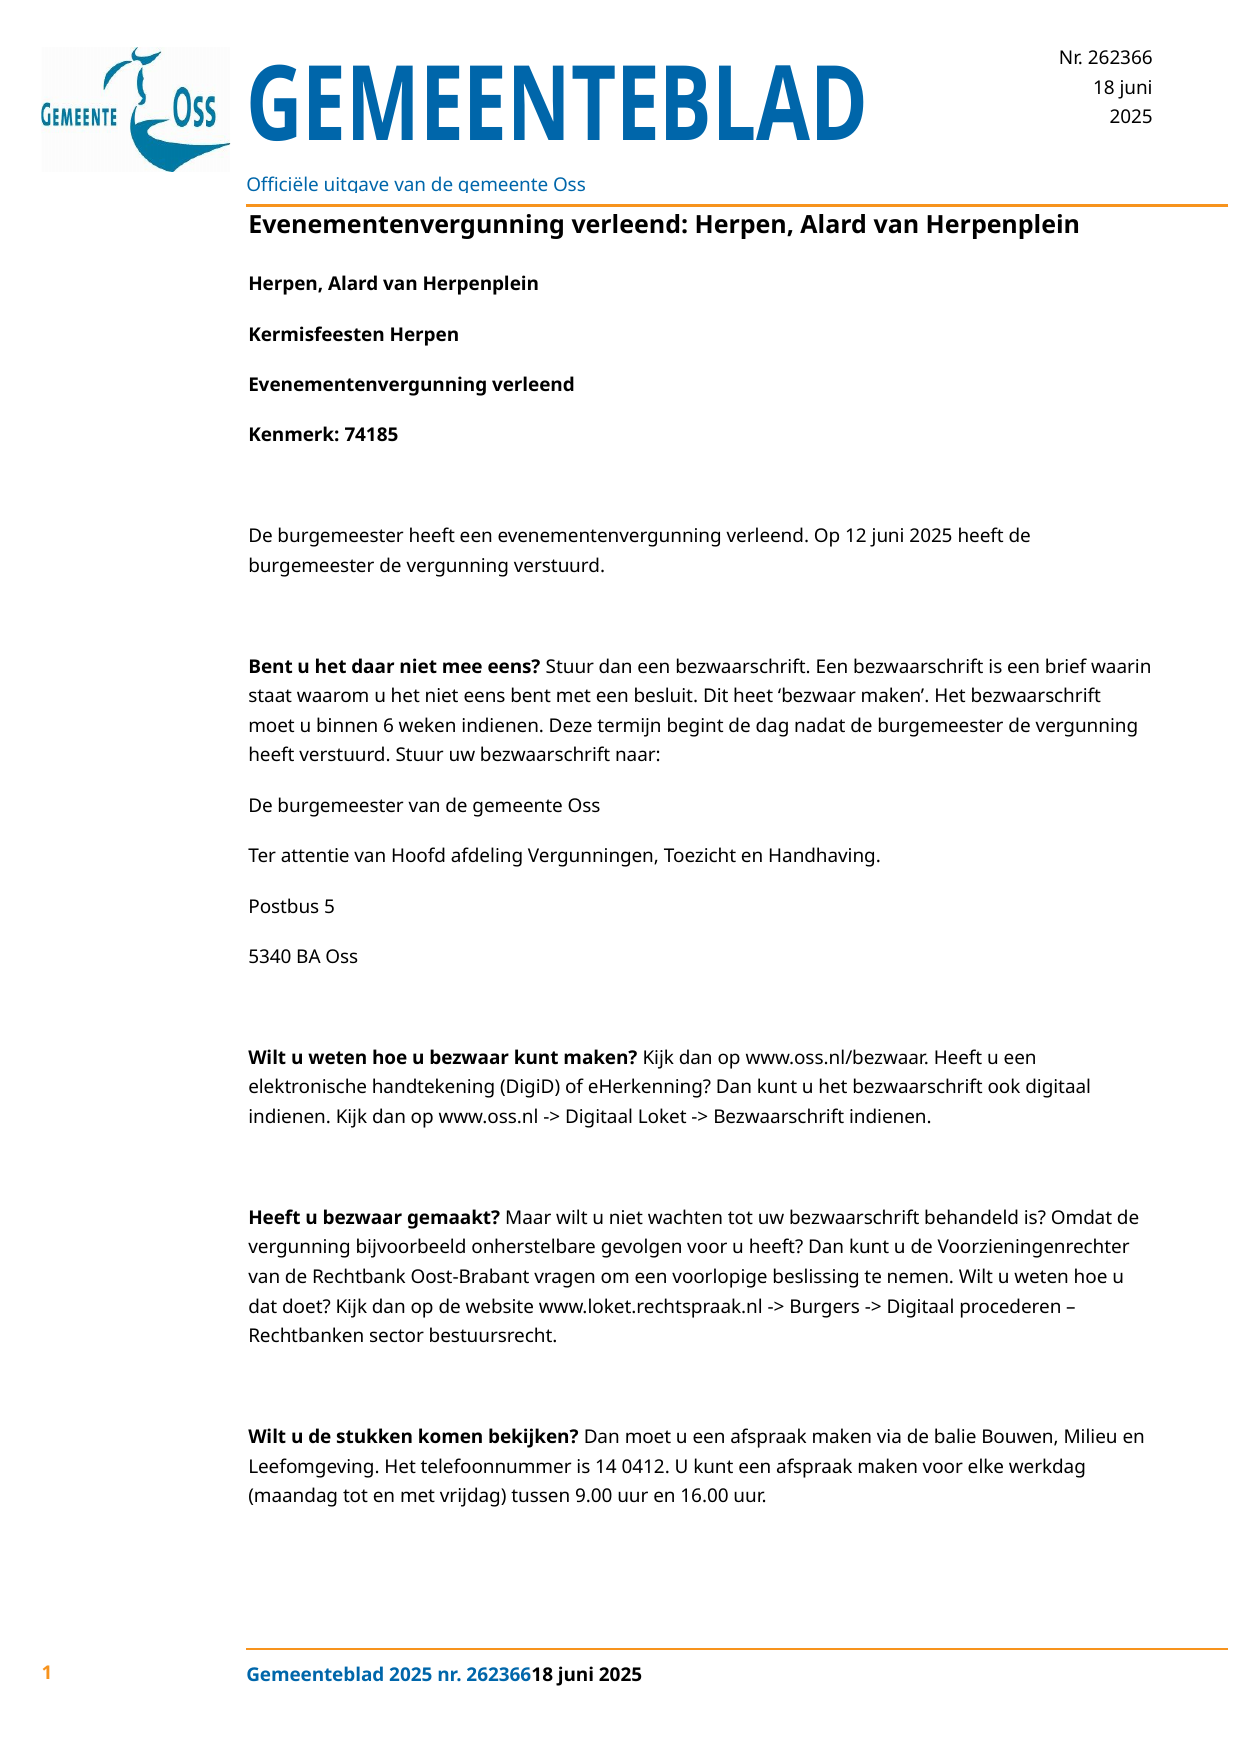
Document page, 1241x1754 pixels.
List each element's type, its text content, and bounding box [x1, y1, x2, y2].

text Evenementenvergunning verleend [248, 371, 1152, 397]
text Heeft u bezwaar gemaakt? Maar wilt u niet wachten tot uw bezwaarschrift behandeld is? Omdat de vergunning bijvoorbeeld onherstelbare gevolgen voor u heeft? Dan kunt u de Voorzieningenrechter van de Rechtbank Oost-Brabant vragen om een voorlopige beslissing te nemen. Wilt u weten hoe u dat doet? Kijk dan op de website www.loket.rechtspraak.nl -> Burgers -> Digitaal procederen – Rechtbanken sector bestuursrecht. [248, 1204, 1152, 1348]
text Wilt u de stukken komen bekijken? Dan moet u een afspraak maken via de balie Bouwen, Milieu en Leefomgeving. Het telefoonnummer is 14 0412. U kunt een afspraak maken voor elke werkdag (maandag tot en met vrijdag) tussen 9.00 uur en 16.00 uur. [248, 1423, 1152, 1508]
picture [41, 47, 231, 172]
text Kenmerk: 74185 [248, 422, 1152, 447]
text Ter attentie van Hoofd afdeling Vergunningen, Toezicht en Handhaving. [248, 842, 1152, 868]
text Herpen, Alard van Herpenplein [248, 270, 1152, 296]
text Kermisfeesten Herpen [248, 321, 1152, 346]
text Bent u het daar niet mee eens? Stuur dan een bezwaarschrift. Een bezwaarschrift is een brief waarin staat waarom u het niet eens bent met een besluit. Dit heet ‘bezwaar maken’. Het bezwaarschrift moet u binnen 6 weken indienen. Deze termijn begint de dag nadat de burgemeester de vergunning heeft verstuurd. Stuur uw bezwaarschrift naar: [248, 653, 1152, 767]
text De burgemeester heeft een evenementenvergunning verleend. Op 12 juni 2025 heeft de burgemeester de vergunning verstuurd. [248, 522, 1152, 578]
text Postbus 5 [248, 893, 1152, 918]
text Evenementenvergunning verleend: Herpen, Alard van Herpenplein [248, 207, 1152, 241]
text 5340 BA Oss [248, 943, 1152, 969]
text De burgemeester van de gemeente Oss [248, 792, 1152, 818]
text Wilt u weten hoe u bezwaar kunt maken? Kijk dan op www.oss.nl/bezwaar. Heeft u een elektronische handtekening (DigiD) of eHerkenning? Dan kunt u het bezwaarschrift ook digitaal indienen. Kijk dan op www.oss.nl -> Digitaal Loket -> Bezwaarschrift indienen. [248, 1044, 1152, 1129]
